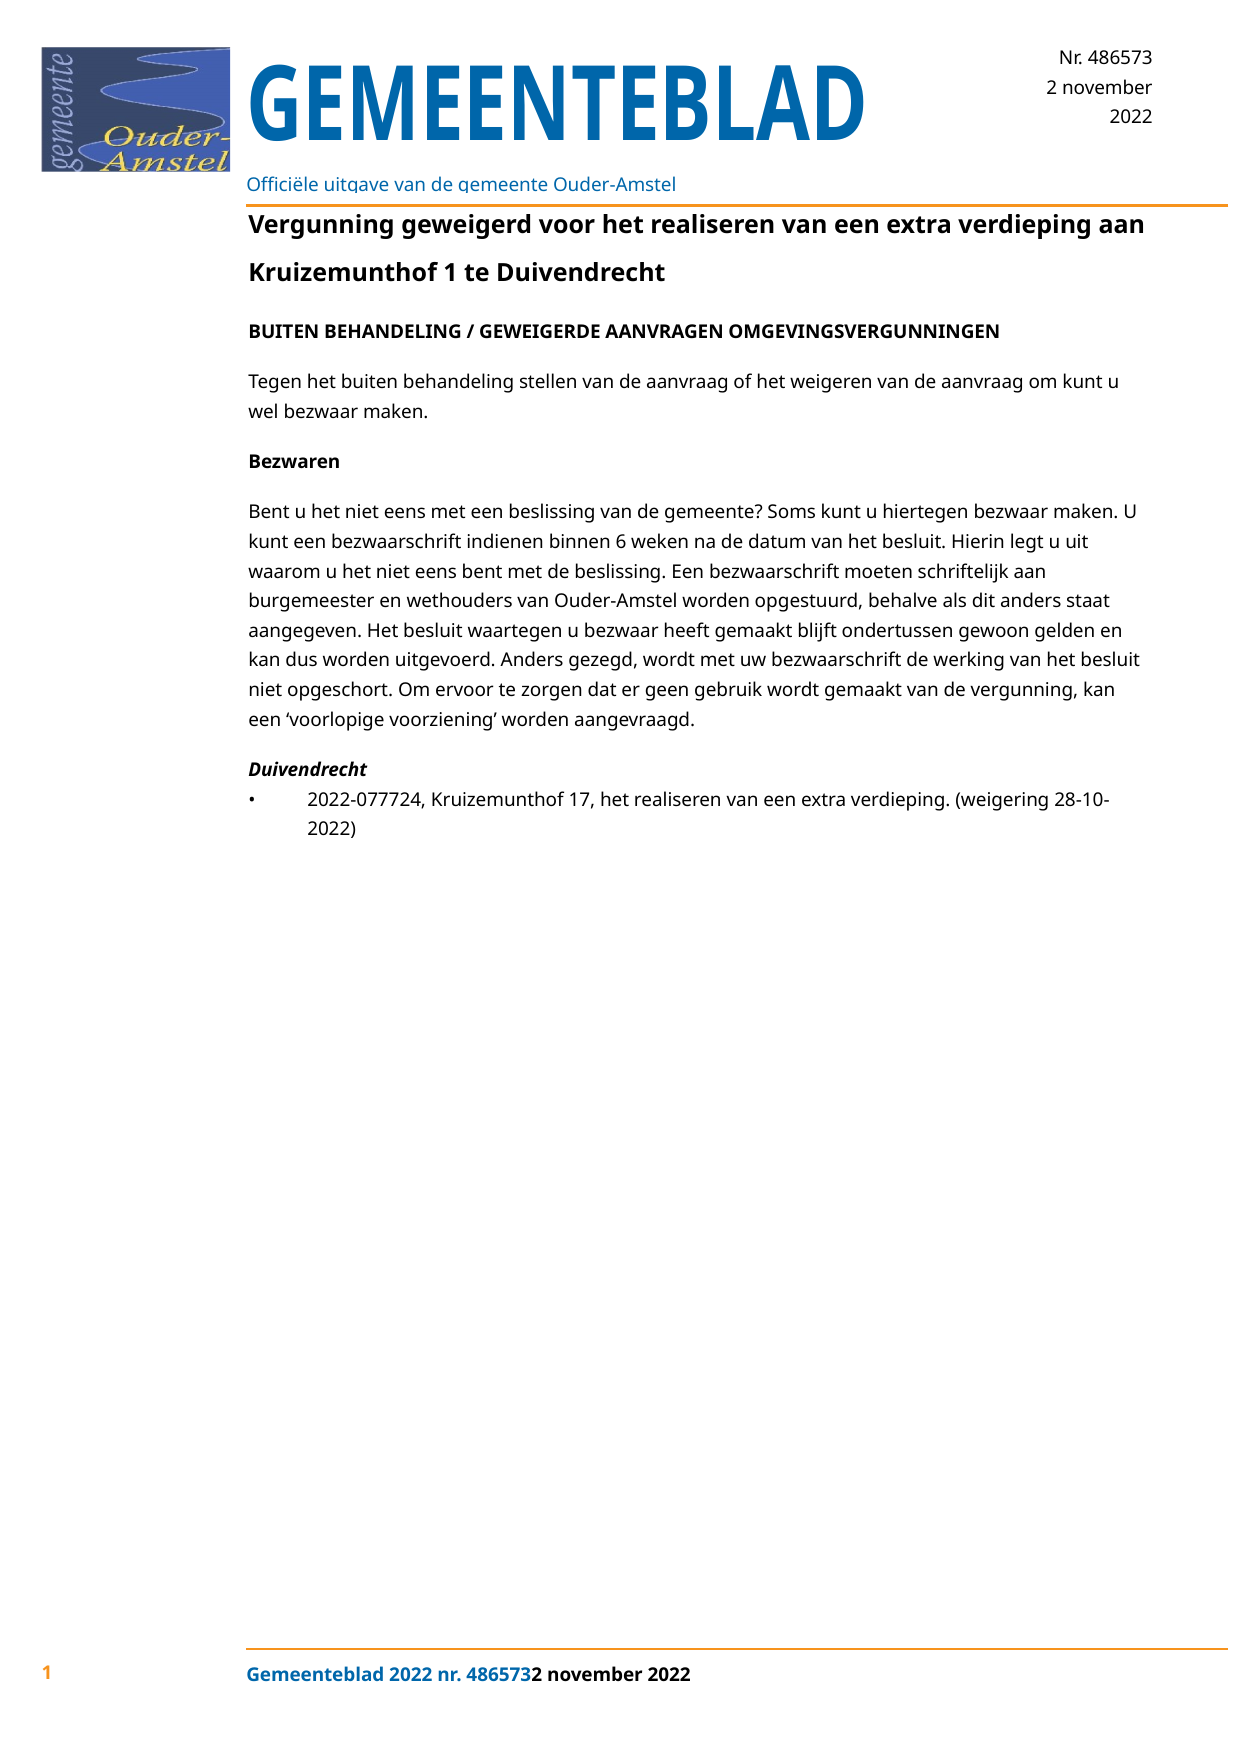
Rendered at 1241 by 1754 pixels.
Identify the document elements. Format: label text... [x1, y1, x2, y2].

text Bezwaren [248, 448, 1152, 474]
list 2022-077724, Kruizemunthof 17, het realiseren van een extra verdieping. (weigering 28-10-2022) [248, 786, 1152, 841]
picture [41, 47, 231, 172]
text Tegen het buiten behandeling stellen van de aanvraag of het weigeren van de aanvraag om kunt u wel bezwaar maken. [248, 368, 1152, 424]
text Duivendrecht [248, 756, 1152, 782]
text Bent u het niet eens met een beslissing van de gemeente? Soms kunt u hiertegen bezwaar maken. U kunt een bezwaarschrift indienen binnen 6 weken na de datum van het besluit. Hierin legt u uit waarom u het niet eens bent met de beslissing. Een bezwaarschrift moeten schriftelijk aan burgemeester en wethouders van Ouder-Amstel worden opgestuurd, behalve als dit anders staat aangegeven. Het besluit waartegen u bezwaar heeft gemaakt blijft ondertussen gewoon gelden en kan dus worden uitgevoerd. Anders gezegd, wordt met uw bezwaarschrift de werking van het besluit niet opgeschort. Om ervoor te zorgen dat er geen gebruik wordt gemaakt van de vergunning, kan een ‘voorlopige voorziening’ worden aangevraagd. [248, 499, 1152, 732]
text BUITEN BEHANDELING / GEWEIGERDE AANVRAGEN OMGEVINGSVERGUNNINGEN [248, 318, 1152, 344]
text Vergunning geweigerd voor het realiseren van een extra verdieping aan Kruizemunthof 1 te Duivendrecht [248, 207, 1152, 288]
